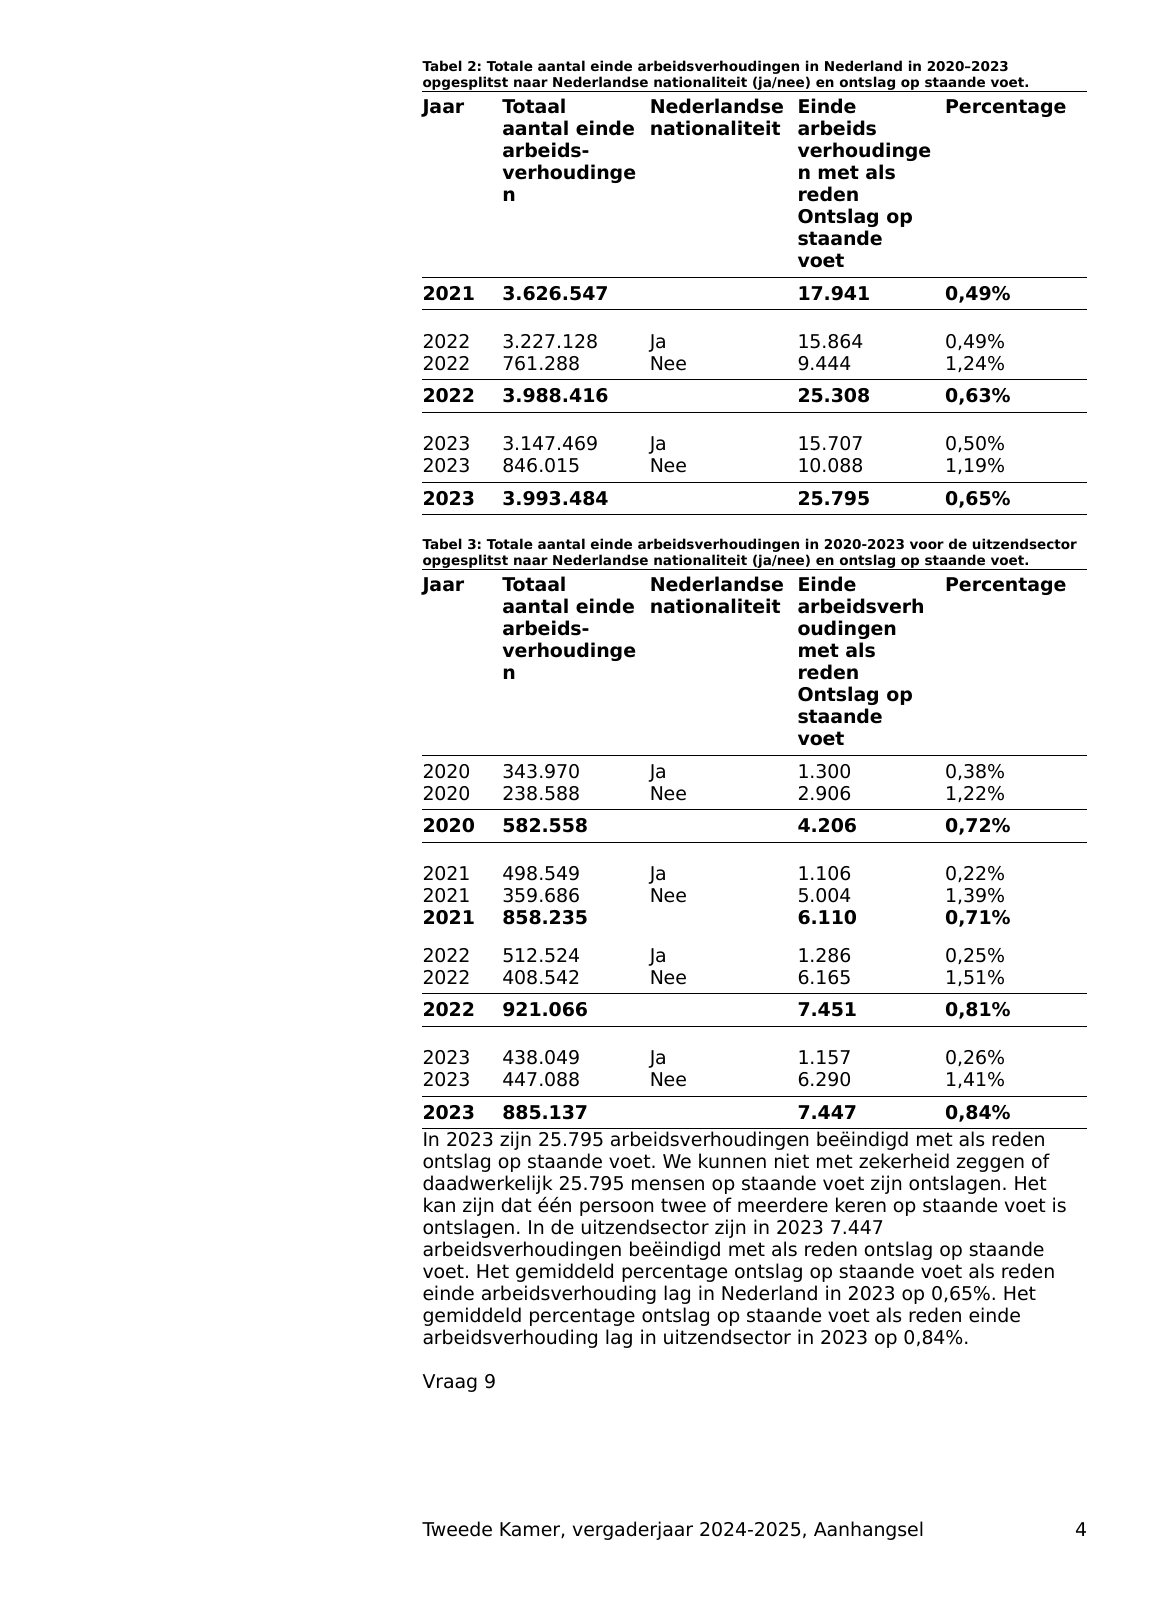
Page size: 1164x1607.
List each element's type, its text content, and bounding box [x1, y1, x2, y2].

table_cell 1,51% [939, 967, 1087, 993]
table_cell Nee [644, 885, 791, 907]
table_cell Ja [644, 433, 791, 455]
table_cell 0,63% [939, 380, 1087, 412]
table_cell 2022 [422, 331, 496, 353]
table_cell 343.970 [496, 756, 644, 782]
table_cell 15.707 [791, 433, 939, 455]
table_cell Jaar [422, 92, 496, 277]
table_cell 0,71% [939, 907, 1087, 929]
table_cell [644, 1097, 791, 1128]
table_cell 6.110 [791, 907, 939, 929]
table_cell Percentage [939, 570, 1087, 755]
table_cell 1,41% [939, 1069, 1087, 1096]
table_cell [644, 278, 791, 309]
table_cell 25.795 [791, 483, 939, 514]
table_cell 2020 [422, 810, 496, 842]
table_cell 0,38% [939, 756, 1087, 782]
table_cell Nee [644, 967, 791, 993]
table_cell Totaal aantal einde arbeids-verhoudingen [496, 92, 644, 277]
table_cell 2023 [422, 455, 496, 482]
table_cell [422, 929, 496, 945]
table_cell 6.165 [791, 967, 939, 993]
table_cell 2.906 [791, 783, 939, 809]
table_cell [939, 310, 1087, 331]
table_cell [644, 994, 791, 1026]
table_cell 761.288 [496, 353, 644, 379]
table_cell Nee [644, 1069, 791, 1096]
table_cell Einde arbeidsverhoudingen met als reden Ontslag op staande voet [791, 570, 939, 755]
table_cell 438.049 [496, 1047, 644, 1069]
table_cell 2022 [422, 945, 496, 967]
table_cell Ja [644, 331, 791, 353]
table_cell [939, 413, 1087, 433]
table_cell Nee [644, 353, 791, 379]
table_cell 1,19% [939, 455, 1087, 482]
table_cell 2023 [422, 1097, 496, 1128]
table_cell [791, 1027, 939, 1047]
table_cell 2022 [422, 967, 496, 993]
table_cell [939, 929, 1087, 945]
table_cell [644, 843, 791, 863]
table_cell Ja [644, 863, 791, 885]
table_cell [644, 810, 791, 842]
table_cell 582.558 [496, 810, 644, 842]
table_cell Nederlandse nationaliteit [644, 92, 791, 277]
table_cell 238.588 [496, 783, 644, 809]
table_cell 2020 [422, 783, 496, 809]
table_cell 3.993.484 [496, 483, 644, 514]
text Vraag 9 [422, 1371, 1087, 1393]
table_header Tabel 2: Totale aantal einde arbeidsverhoudingen in Nederland in 2020–2023 opgesplitst naar Nederlandse nationaliteit (ja/nee) en ontslag op staande voet. [422, 59, 1087, 91]
table_cell [644, 310, 791, 331]
table_cell 0,49% [939, 278, 1087, 309]
table_cell 7.451 [791, 994, 939, 1026]
table_cell [939, 1027, 1087, 1047]
table_cell 921.066 [496, 994, 644, 1026]
table_cell [496, 310, 644, 331]
table_cell 25.308 [791, 380, 939, 412]
table_cell 3.988.416 [496, 380, 644, 412]
table_cell 2023 [422, 433, 496, 455]
table_cell 0,84% [939, 1097, 1087, 1128]
table_cell 2021 [422, 885, 496, 907]
table_cell 0,50% [939, 433, 1087, 455]
table_cell 0,26% [939, 1047, 1087, 1069]
table_cell [644, 483, 791, 514]
table_cell 2023 [422, 1047, 496, 1069]
table_cell Ja [644, 756, 791, 782]
table_cell [422, 310, 496, 331]
table_cell 9.444 [791, 353, 939, 379]
table_cell Ja [644, 945, 791, 967]
table_cell 1,39% [939, 885, 1087, 907]
text In 2023 zijn 25.795 arbeidsverhoudingen beëindigd met als reden ontslag op staande voet. We kunnen niet met zekerheid zeggen of daadwerkelijk 25.795 mensen op staande voet zijn ontslagen. Het kan zijn dat één persoon twee of meerdere keren op staande voet is ontslagen. In de uitzendsector zijn in 2023 7.447 arbeidsverhoudingen beëindigd met als reden ontslag op staande voet. Het gemiddeld percentage ontslag op staande voet als reden einde arbeidsverhouding lag in Nederland in 2023 op 0,65%. Het gemiddeld percentage ontslag op staande voet als reden einde arbeidsverhouding lag in uitzendsector in 2023 op 0,84%. [422, 1129, 1087, 1349]
table_cell 1.300 [791, 756, 939, 782]
table_cell [791, 843, 939, 863]
table_cell [791, 310, 939, 331]
table_cell Ja [644, 1047, 791, 1069]
table_cell Totaal aantal einde arbeids-verhoudingen [496, 570, 644, 755]
table_cell 447.088 [496, 1069, 644, 1096]
table_cell 0,81% [939, 994, 1087, 1026]
table_cell 6.290 [791, 1069, 939, 1096]
table_cell 408.542 [496, 967, 644, 993]
table_cell [791, 929, 939, 945]
table_cell [496, 929, 644, 945]
table_cell 0,49% [939, 331, 1087, 353]
table_cell [496, 413, 644, 433]
table_cell Einde arbeids verhoudingen met als reden Ontslag op staande voet [791, 92, 939, 277]
table_cell [791, 413, 939, 433]
table_cell 10.088 [791, 455, 939, 482]
table_cell 7.447 [791, 1097, 939, 1128]
table_cell 858.235 [496, 907, 644, 929]
table_cell 2021 [422, 907, 496, 929]
table_cell 3.626.547 [496, 278, 644, 309]
table_cell Nederlandse nationaliteit [644, 570, 791, 755]
table_cell [422, 1027, 496, 1047]
table_cell 0,72% [939, 810, 1087, 842]
table_cell [644, 1027, 791, 1047]
table_cell 885.137 [496, 1097, 644, 1128]
table_cell 2022 [422, 380, 496, 412]
table_cell 2022 [422, 994, 496, 1026]
table_cell 846.015 [496, 455, 644, 482]
table_cell 1,24% [939, 353, 1087, 379]
table_cell [422, 843, 496, 863]
table_cell [644, 413, 791, 433]
table_cell 2022 [422, 353, 496, 379]
table_cell 2023 [422, 1069, 496, 1096]
table_cell 15.864 [791, 331, 939, 353]
table_cell 512.524 [496, 945, 644, 967]
table_cell 3.147.469 [496, 433, 644, 455]
table_cell [496, 1027, 644, 1047]
table_cell 3.227.128 [496, 331, 644, 353]
table_cell 2021 [422, 863, 496, 885]
table_cell 1.157 [791, 1047, 939, 1069]
table_cell 1.286 [791, 945, 939, 967]
table_cell 5.004 [791, 885, 939, 907]
table_cell 4.206 [791, 810, 939, 842]
table_cell Nee [644, 783, 791, 809]
table_cell Nee [644, 455, 791, 482]
table_header Tabel 3: Totale aantal einde arbeidsverhoudingen in 2020-2023 voor de uitzendsector opgesplitst naar Nederlandse nationaliteit (ja/nee) en ontslag op staande voet. [422, 537, 1087, 568]
table_cell 0,65% [939, 483, 1087, 514]
table_cell [644, 380, 791, 412]
table_cell 1,22% [939, 783, 1087, 809]
table_cell 1.106 [791, 863, 939, 885]
table_cell Percentage [939, 92, 1087, 277]
table_cell 2023 [422, 483, 496, 514]
table_cell [644, 907, 791, 929]
table_cell Jaar [422, 570, 496, 755]
table_cell 0,25% [939, 945, 1087, 967]
table_cell 498.549 [496, 863, 644, 885]
table_cell 0,22% [939, 863, 1087, 885]
table_cell [939, 843, 1087, 863]
table_cell 359.686 [496, 885, 644, 907]
table_cell 2021 [422, 278, 496, 309]
table_cell 17.941 [791, 278, 939, 309]
table_cell [644, 929, 791, 945]
table_cell [496, 843, 644, 863]
table_cell [422, 413, 496, 433]
table_cell 2020 [422, 756, 496, 782]
